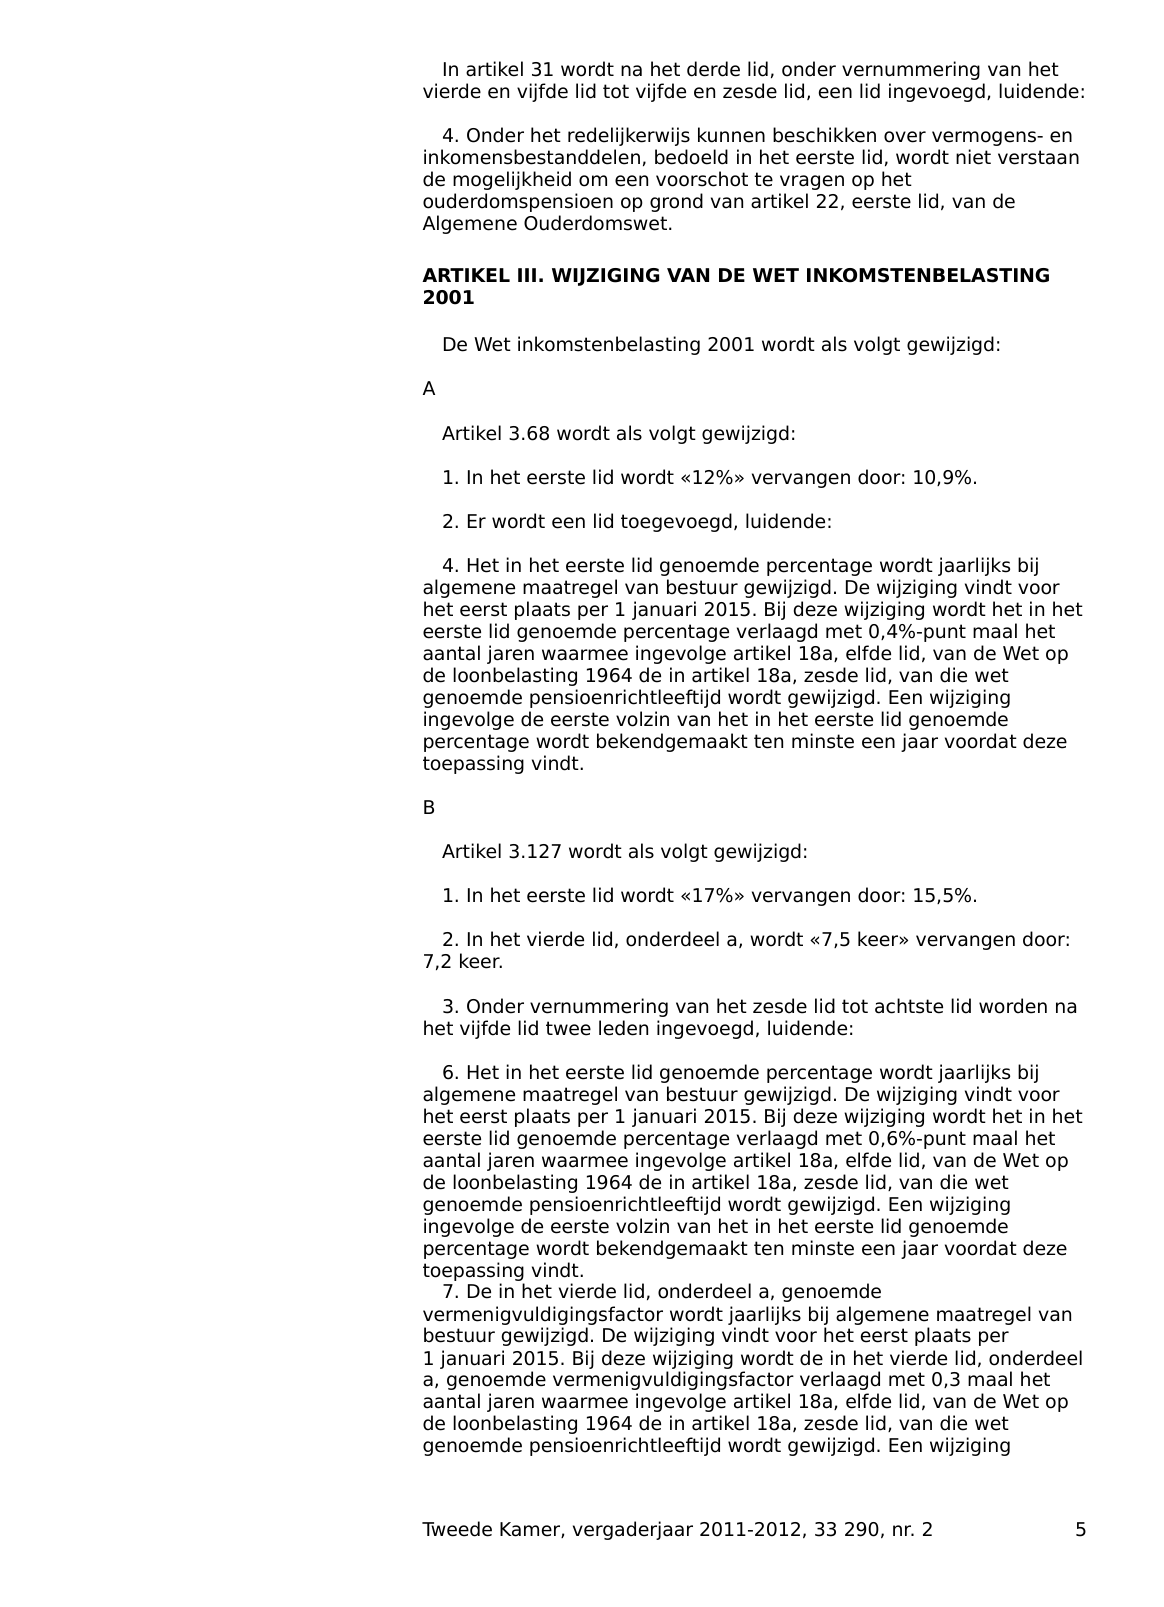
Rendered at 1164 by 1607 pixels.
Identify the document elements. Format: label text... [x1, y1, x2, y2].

text B [422, 797, 1087, 819]
text 1. In het eerste lid wordt «17%» vervangen door: 15,5%. [422, 885, 1087, 907]
text 4. Onder het redelijkerwijs kunnen beschikken over vermogens- en inkomensbestanddelen, bedoeld in het eerste lid, wordt niet verstaan de mogelijkheid om een voorschot te vragen op het ouderdomspensioen op grond van artikel 22, eerste lid, van de Algemene Ouderdomswet. [422, 125, 1087, 235]
text 2. Er wordt een lid toegevoegd, luidende: [422, 511, 1087, 533]
subtitle ARTIKEL III. WIJZIGING VAN DE WET INKOMSTENBELASTING 2001 [422, 265, 1087, 309]
text 7. De in het vierde lid, onderdeel a, genoemde vermenigvuldigingsfactor wordt jaarlijks bij algemene maatregel van bestuur gewijzigd. De wijziging vindt voor het eerst plaats per 1 januari 2015. Bij deze wijziging wordt de in het vierde lid, onderdeel a, genoemde vermenigvuldigingsfactor verlaagd met 0,3 maal het aantal jaren waarmee ingevolge artikel 18a, elfde lid, van de Wet op de loonbelasting 1964 de in artikel 18a, zesde lid, van die wet genoemde pensioenrichtleeftijd wordt gewijzigd. Een wijziging [422, 1281, 1087, 1457]
text Artikel 3.68 wordt als volgt gewijzigd: [422, 422, 1087, 444]
text 1. In het eerste lid wordt «12%» vervangen door: 10,9%. [422, 467, 1087, 488]
text Artikel 3.127 wordt als volgt gewijzigd: [422, 841, 1087, 863]
text De Wet inkomstenbelasting 2001 wordt als volgt gewijzigd: [422, 334, 1087, 356]
text 4. Het in het eerste lid genoemde percentage wordt jaarlijks bij algemene maatregel van bestuur gewijzigd. De wijziging vindt voor het eerst plaats per 1 januari 2015. Bij deze wijziging wordt het in het eerste lid genoemde percentage verlaagd met 0,4%-punt maal het aantal jaren waarmee ingevolge artikel 18a, elfde lid, van de Wet op de loonbelasting 1964 de in artikel 18a, zesde lid, van die wet genoemde pensioenrichtleeftijd wordt gewijzigd. Een wijziging ingevolge de eerste volzin van het in het eerste lid genoemde percentage wordt bekendgemaakt ten minste een jaar voordat deze toepassing vindt. [422, 555, 1087, 775]
text 2. In het vierde lid, onderdeel a, wordt «7,5 keer» vervangen door: 7,2 keer. [422, 929, 1087, 973]
text 3. Onder vernummering van het zesde lid tot achtste lid worden na het vijfde lid twee leden ingevoegd, luidende: [422, 996, 1087, 1039]
text In artikel 31 wordt na het derde lid, onder vernummering van het vierde en vijfde lid tot vijfde en zesde lid, een lid ingevoegd, luidende: [422, 59, 1087, 103]
text A [422, 378, 1087, 400]
text 6. Het in het eerste lid genoemde percentage wordt jaarlijks bij algemene maatregel van bestuur gewijzigd. De wijziging vindt voor het eerst plaats per 1 januari 2015. Bij deze wijziging wordt het in het eerste lid genoemde percentage verlaagd met 0,6%-punt maal het aantal jaren waarmee ingevolge artikel 18a, elfde lid, van de Wet op de loonbelasting 1964 de in artikel 18a, zesde lid, van die wet genoemde pensioenrichtleeftijd wordt gewijzigd. Een wijziging ingevolge de eerste volzin van het in het eerste lid genoemde percentage wordt bekendgemaakt ten minste een jaar voordat deze toepassing vindt. [422, 1062, 1087, 1281]
